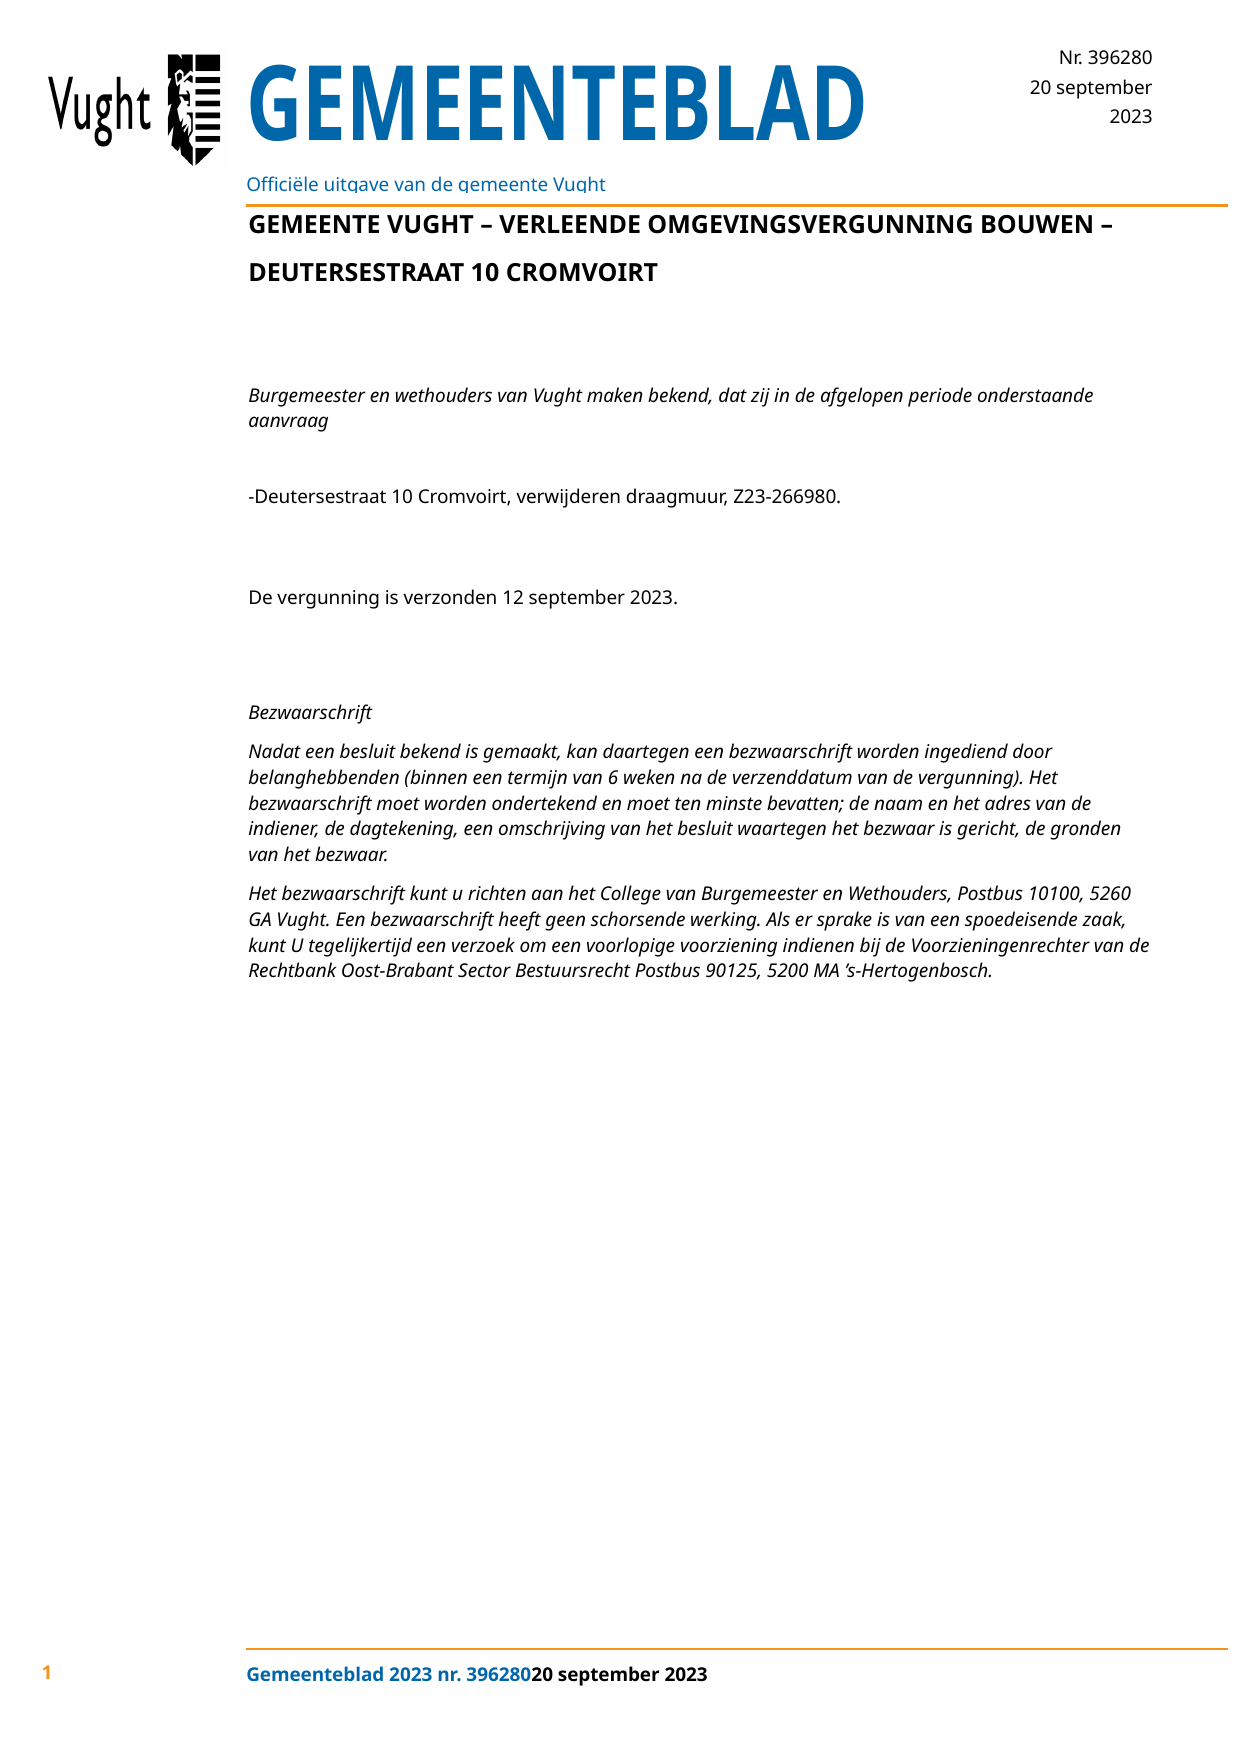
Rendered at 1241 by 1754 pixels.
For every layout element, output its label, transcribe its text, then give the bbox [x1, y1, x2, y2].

text -Deutersestraat 10 Cromvoirt, verwijderen draagmuur, Z23-266980. [248, 484, 1152, 509]
text Het bezwaarschrift kunt u richten aan het College van Burgemeester en Wethouders, Postbus 10100, 5260 GA Vught. Een bezwaarschrift heeft geen schorsende werking. Als er sprake is van een spoedeisende zaak, kunt U tegelijkertijd een verzoek om een voorlopige voorziening indienen bij de Voorzieningenrechter van de Rechtbank Oost-Brabant Sector Bestuursrecht Postbus 90125, 5200 MA ’s-Hertogenbosch. [248, 880, 1152, 983]
text GEMEENTE VUGHT – VERLEENDE OMGEVINGSVERGUNNING BOUWEN – DEUTERSESTRAAT 10 CROMVOIRT [248, 207, 1152, 288]
text Burgemeester en wethouders van Vught maken bekend, dat zij in de afgelopen periode onderstaande aanvraag [248, 382, 1152, 433]
picture [41, 47, 231, 172]
text Bezwaarschrift [248, 699, 1152, 725]
text De vergunning is verzonden 12 september 2023. [248, 584, 1152, 610]
text Nadat een besluit bekend is gemaakt, kan daartegen een bezwaarschrift worden ingediend door belanghebbenden (binnen een termijn van 6 weken na de verzenddatum van de vergunning). Het bezwaarschrift moet worden ondertekend en moet ten minste bevatten; de naam en het adres van de indiener, de dagtekening, een omschrijving van het besluit waartegen het bezwaar is gericht, de gronden van het bezwaar. [248, 738, 1152, 867]
